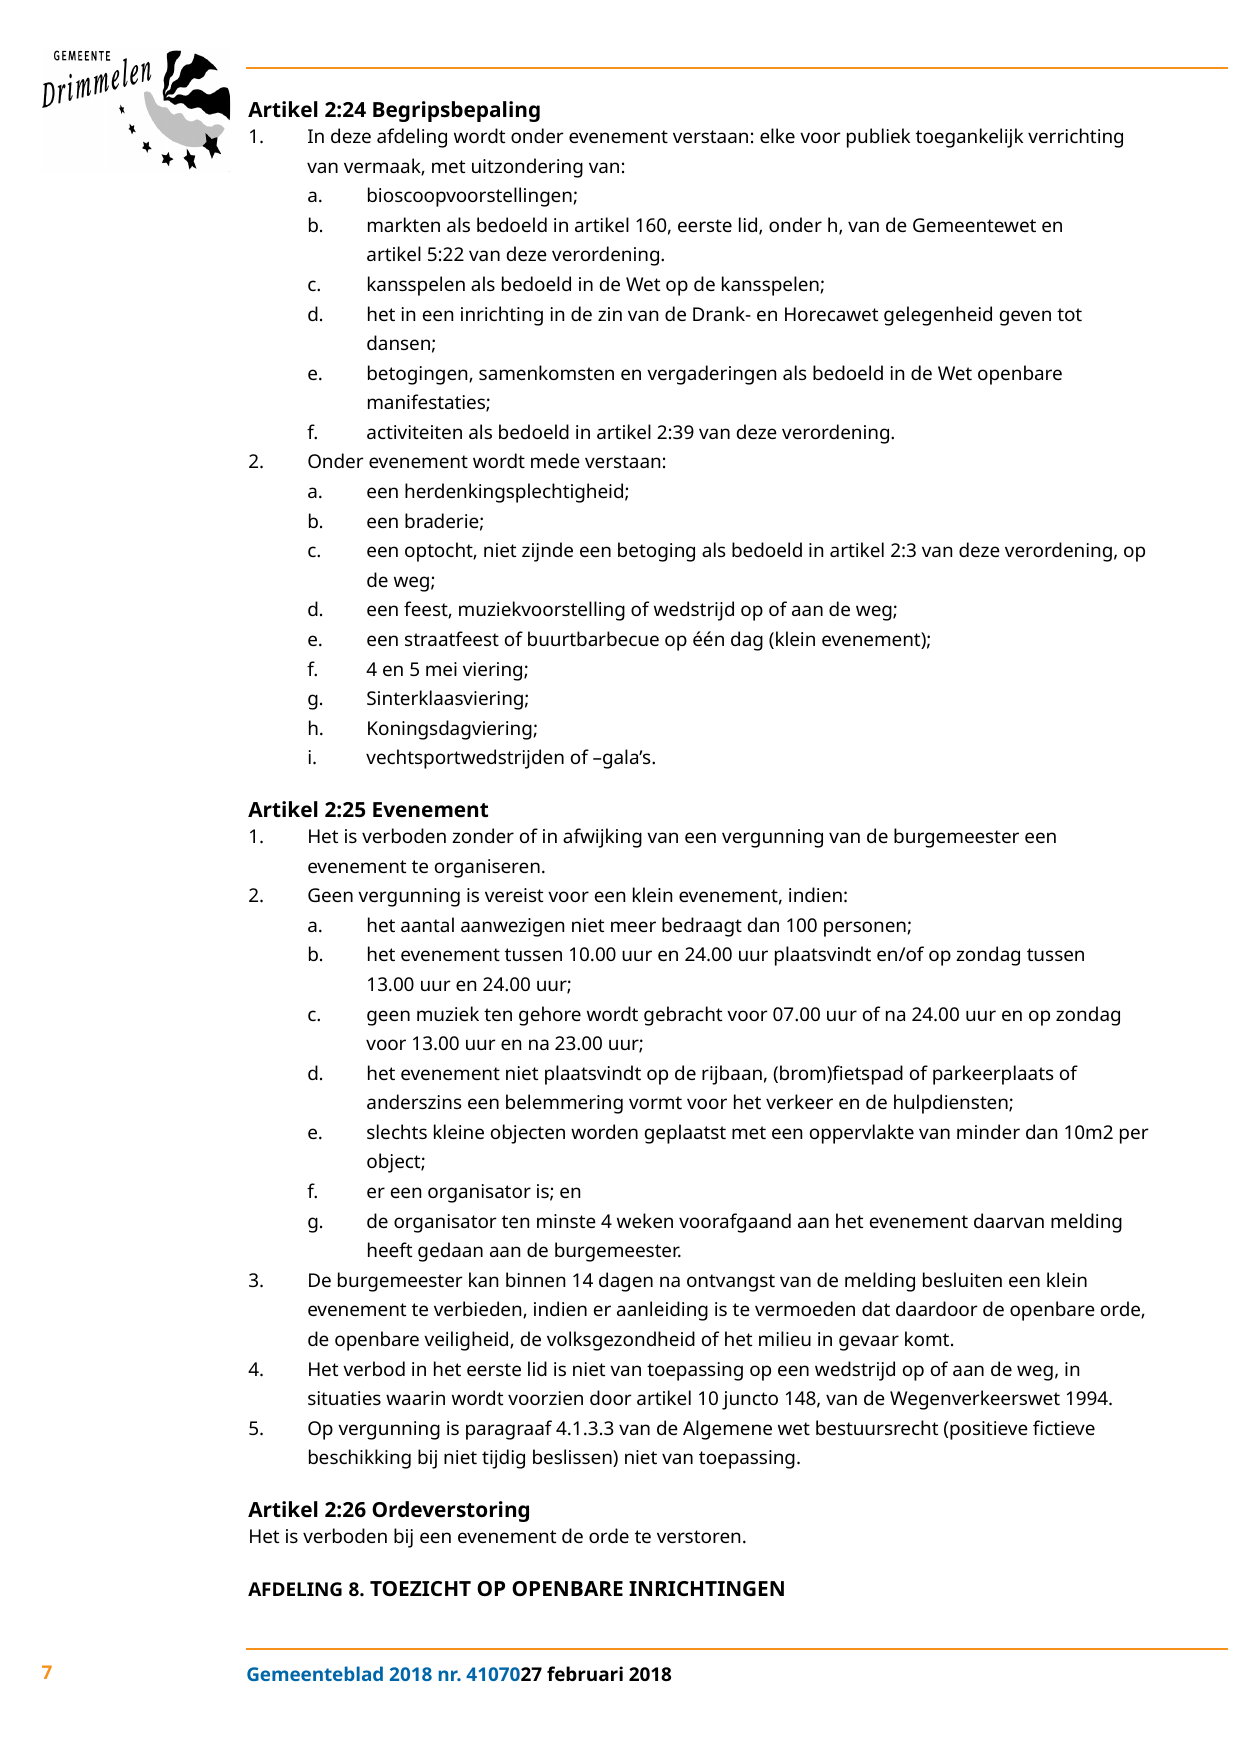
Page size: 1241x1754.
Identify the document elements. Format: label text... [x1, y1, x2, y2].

list de organisator ten minste 4 weken voorafgaand aan het evenement daarvan melding heeft gedaan aan de burgemeester. [307, 1208, 1152, 1263]
list kansspelen als bedoeld in de Wet op de kansspelen; [307, 271, 1152, 297]
text Het is verboden bij een evenement de orde te verstoren. [248, 1523, 1152, 1549]
text Artikel 2:24 Begripsbepaling [248, 95, 1152, 123]
list In deze afdeling wordt onder evenement verstaan: elke voor publiek toegankelijk verrichting van vermaak, met uitzondering van: [248, 123, 1152, 178]
list er een organisator is; en [307, 1178, 1152, 1204]
list betogingen, samenkomsten en vergaderingen als bedoeld in de Wet openbare manifestaties; [307, 360, 1152, 415]
list vechtsportwedstrijden of –gala’s. [307, 744, 1152, 770]
list slechts kleine objecten worden geplaatst met een oppervlakte van minder dan 10m2 per object; [307, 1119, 1152, 1174]
list activiteiten als bedoeld in artikel 2:39 van deze verordening. [307, 419, 1152, 445]
list Op vergunning is paragraaf 4.1.3.3 van de Algemene wet bestuursrecht (positieve fictieve beschikking bij niet tijdig beslissen) niet van toepassing. [248, 1415, 1152, 1470]
text Artikel 2:26 Ordeverstoring [248, 1495, 1152, 1523]
list markten als bedoeld in artikel 160, eerste lid, onder h, van de Gemeentewet en artikel 5:22 van deze verordening. [307, 212, 1152, 267]
list Sinterklaasviering; [307, 685, 1152, 711]
list het evenement tussen 10.00 uur en 24.00 uur plaatsvindt en/of op zondag tussen 13.00 uur en 24.00 uur; [307, 942, 1152, 997]
list geen muziek ten gehore wordt gebracht voor 07.00 uur of na 24.00 uur en op zondag voor 13.00 uur en na 23.00 uur; [307, 1001, 1152, 1056]
list Het verbod in het eerste lid is niet van toepassing op een wedstrijd op of aan de weg, in situaties waarin wordt voorzien door artikel 10 juncto 148, van de Wegenverkeerswet 1994. [248, 1356, 1152, 1411]
list bioscoopvoorstellingen; [307, 182, 1152, 208]
list een optocht, niet zijnde een betoging als bedoeld in artikel 2:3 van deze verordening, op de weg; [307, 537, 1152, 593]
list een feest, muziekvoorstelling of wedstrijd op of aan de weg; [307, 597, 1152, 622]
list een braderie; [307, 508, 1152, 533]
list een straatfeest of buurtbarbecue op één dag (klein evenement); [307, 626, 1152, 652]
list 4 en 5 mei viering; [307, 656, 1152, 681]
list Koningsdagviering; [307, 715, 1152, 741]
list Geen vergunning is vereist voor een klein evenement, indien: [248, 882, 1152, 908]
list het aantal aanwezigen niet meer bedraagt dan 100 personen; [307, 912, 1152, 938]
list Onder evenement wordt mede verstaan: [248, 449, 1152, 474]
list De burgemeester kan binnen 14 dagen na ontvangst van de melding besluiten een klein evenement te verbieden, indien er aanleiding is te vermoeden dat daardoor de openbare orde, de openbare veiligheid, de volksgezondheid of het milieu in gevaar komt. [248, 1267, 1152, 1352]
list het in een inrichting in de zin van de Drank- en Horecawet gelegenheid geven tot dansen; [307, 301, 1152, 356]
list een herdenkingsplechtigheid; [307, 478, 1152, 504]
list Het is verboden zonder of in afwijking van een vergunning van de burgemeester een evenement te organiseren. [248, 823, 1152, 879]
text AFDELING 8. TOEZICHT OP OPENBARE INRICHTINGEN [248, 1574, 1152, 1602]
picture [41, 47, 231, 172]
list het evenement niet plaatsvindt op de rijbaan, (brom)fietspad of parkeerplaats of anderszins een belemmering vormt voor het verkeer en de hulpdiensten; [307, 1060, 1152, 1115]
text Artikel 2:25 Evenement [248, 795, 1152, 823]
